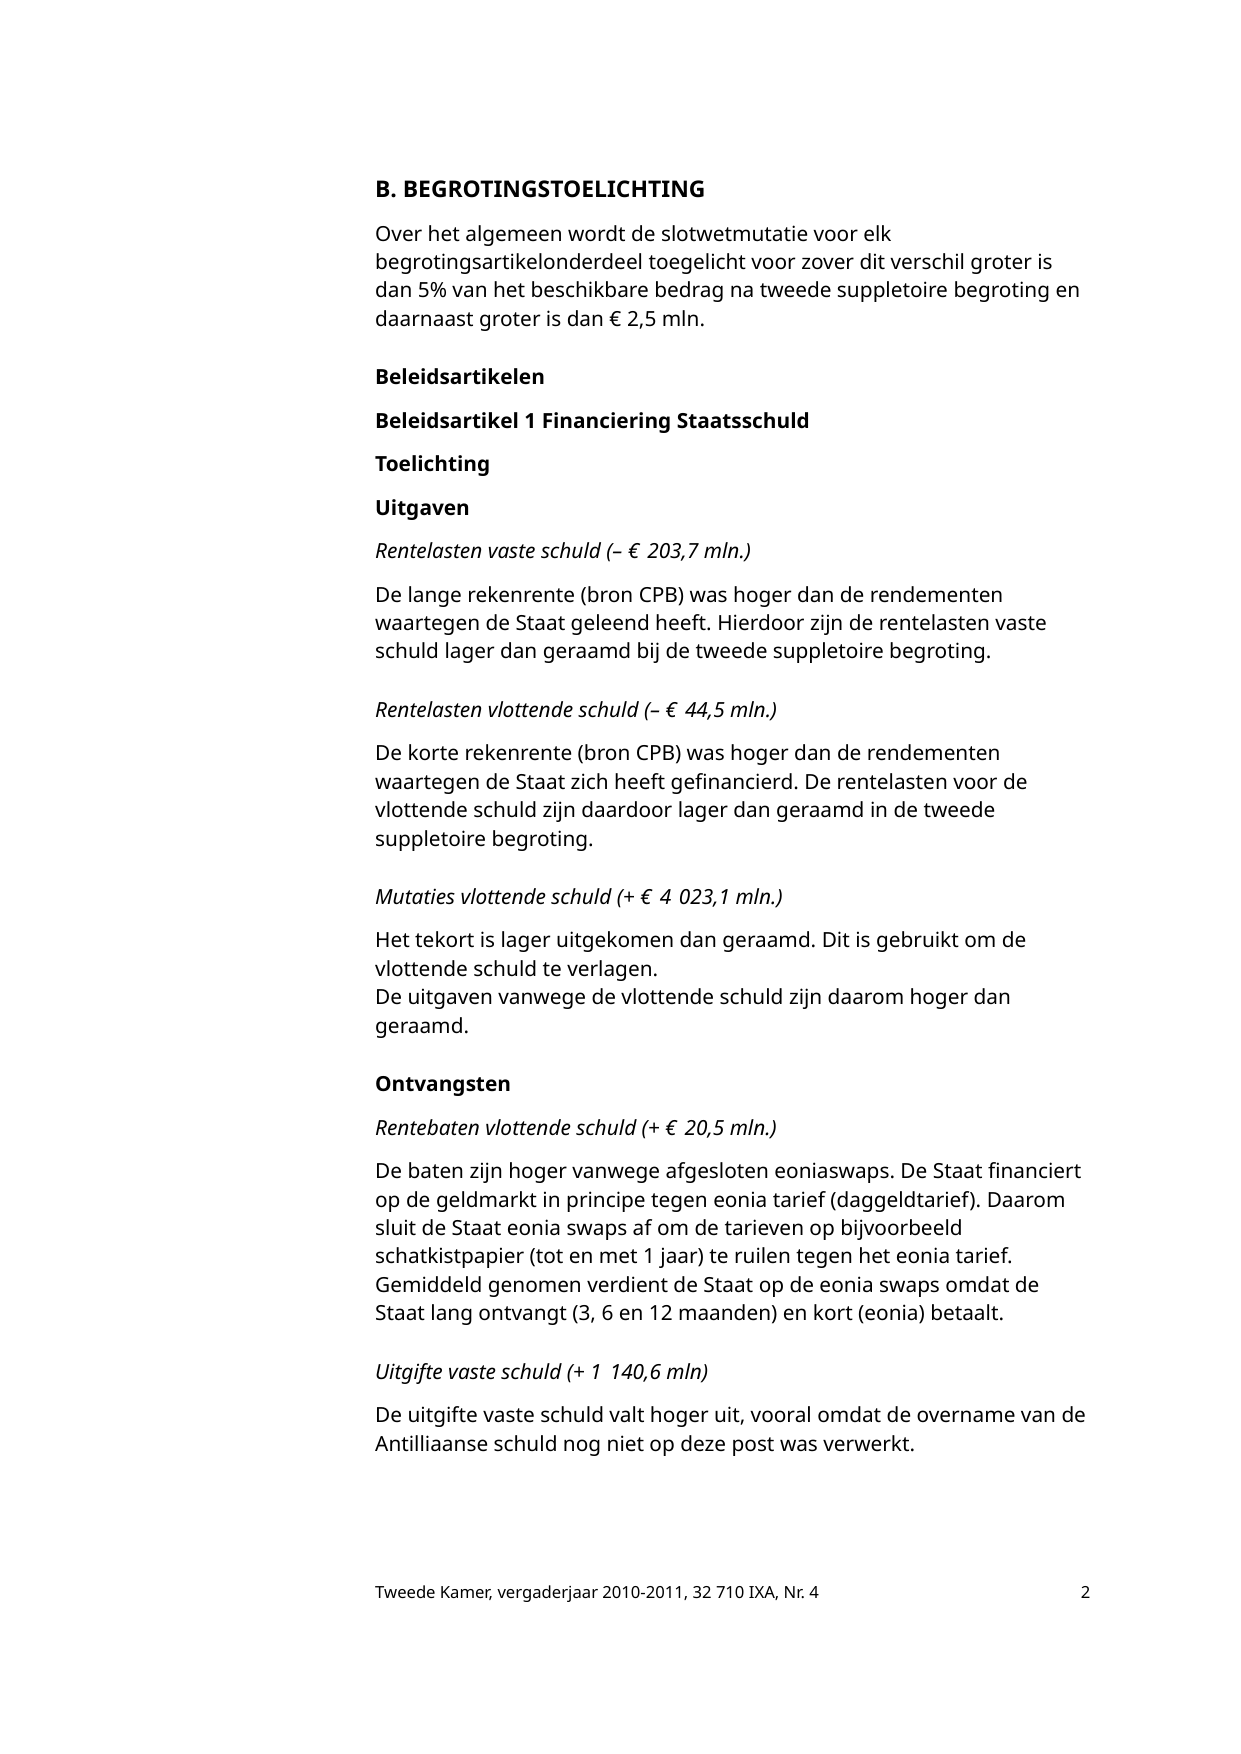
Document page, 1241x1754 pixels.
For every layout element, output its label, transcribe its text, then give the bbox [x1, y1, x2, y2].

text De lange rekenrente (bron CPB) was hoger dan de rendementen waartegen de Staat geleend heeft. Hierdoor zijn de rentelasten vaste schuld lager dan geraamd bij de tweede suppletoire begroting. [375, 580, 1090, 665]
text De korte rekenrente (bron CPB) was hoger dan de rendementen waartegen de Staat zich heeft gefinancierd. De rentelasten voor de vlottende schuld zijn daardoor lager dan geraamd in de tweede suppletoire begroting. [375, 738, 1090, 852]
text De uitgifte vaste schuld valt hoger uit, vooral omdat de overname van de Antilliaanse schuld nog niet op deze post was verwerkt. [375, 1400, 1090, 1457]
text Ontvangsten [375, 1069, 1090, 1098]
text Toelichting [375, 449, 1090, 478]
text Beleidsartikelen [375, 362, 1090, 391]
text Het tekort is lager uitgekomen dan geraamd. Dit is gebruikt om de vlottende schuld te verlagen. [375, 926, 1090, 982]
text Mutaties vlottende schuld (+ € 4 023,1 mln.) [375, 882, 1090, 911]
text Over het algemeen wordt de slotwetmutatie voor elk begrotingsartikelonderdeel toegelicht voor zover dit verschil groter is dan 5% van het beschikbare bedrag na tweede suppletoire begroting en daarnaast groter is dan € 2,5 mln. [375, 219, 1090, 332]
subtitle B. BEGROTINGSTOELICHTING [375, 172, 1090, 204]
text Uitgaven [375, 493, 1090, 521]
text Rentelasten vlottende schuld (– € 44,5 mln.) [375, 695, 1090, 723]
text Rentelasten vaste schuld (– € 203,7 mln.) [375, 536, 1090, 565]
text Beleidsartikel 1 Financiering Staatsschuld [375, 406, 1090, 434]
text Rentebaten vlottende schuld (+ € 20,5 mln.) [375, 1113, 1090, 1141]
text De uitgaven vanwege de vlottende schuld zijn daarom hoger dan geraamd. [375, 982, 1090, 1039]
text De baten zijn hoger vanwege afgesloten eoniaswaps. De Staat financiert op de geldmarkt in principe tegen eonia tarief (daggeldtarief). Daarom sluit de Staat eonia swaps af om de tarieven op bijvoorbeeld schatkistpapier (tot en met 1 jaar) te ruilen tegen het eonia tarief. Gemiddeld genomen verdient de Staat op de eonia swaps omdat de Staat lang ontvangt (3, 6 en 12 maanden) en kort (eonia) betaalt. [375, 1156, 1090, 1327]
text Uitgifte vaste schuld (+ 1 140,6 mln) [375, 1357, 1090, 1385]
